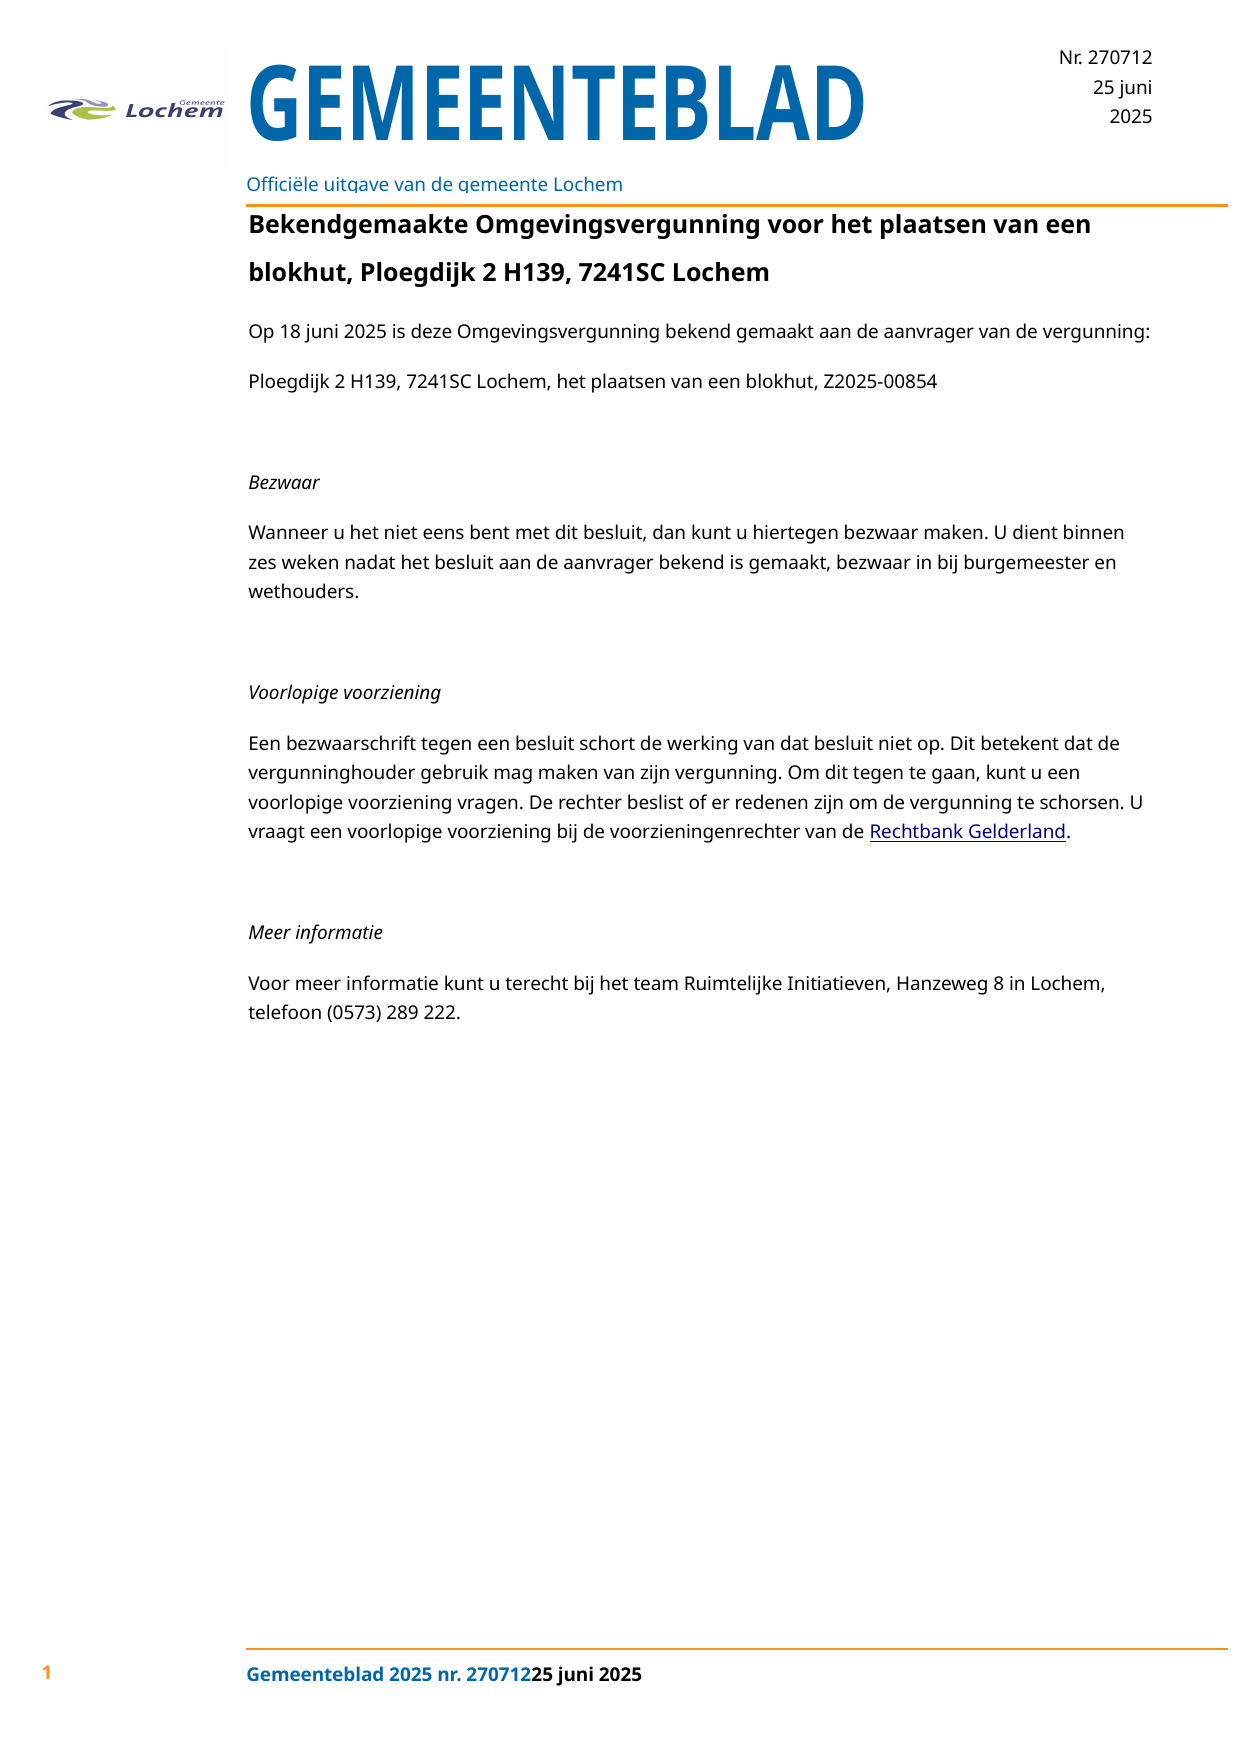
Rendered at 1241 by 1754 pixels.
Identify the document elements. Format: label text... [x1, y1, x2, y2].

text Bezwaar [248, 469, 1152, 495]
text Een bezwaarschrift tegen een besluit schort de werking van dat besluit niet op. Dit betekent dat de vergunninghouder gebruik mag maken van zijn vergunning. Om dit tegen te gaan, kunt u een voorlopige voorziening vragen. De rechter beslist of er redenen zijn om de vergunning te schorsen. U vraagt een voorlopige voorziening bij de voorzieningenrechter van de Rechtbank Gelderland. [248, 730, 1152, 844]
text Voorlopige voorziening [248, 679, 1152, 705]
text Voor meer informatie kunt u terecht bij het team Ruimtelijke Initiatieven, Hanzeweg 8 in Lochem, telefoon (0573) 289 222. [248, 970, 1152, 1025]
text Bekendgemaakte Omgevingsvergunning voor het plaatsen van een blokhut, Ploegdijk 2 H139, 7241SC Lochem [248, 207, 1152, 288]
text Meer informatie [248, 919, 1152, 945]
picture [41, 47, 231, 172]
text Op 18 juni 2025 is deze Omgevingsvergunning bekend gemaakt aan de aanvrager van de vergunning: [248, 318, 1152, 344]
text Wanneer u het niet eens bent met dit besluit, dan kunt u hiertegen bezwaar maken. U dient binnen zes weken nadat het besluit aan de aanvrager bekend is gemaakt, bezwaar in bij burgemeester en wethouders. [248, 519, 1152, 604]
text Ploegdijk 2 H139, 7241SC Lochem, het plaatsen van een blokhut, Z2025-00854 [248, 368, 1152, 394]
